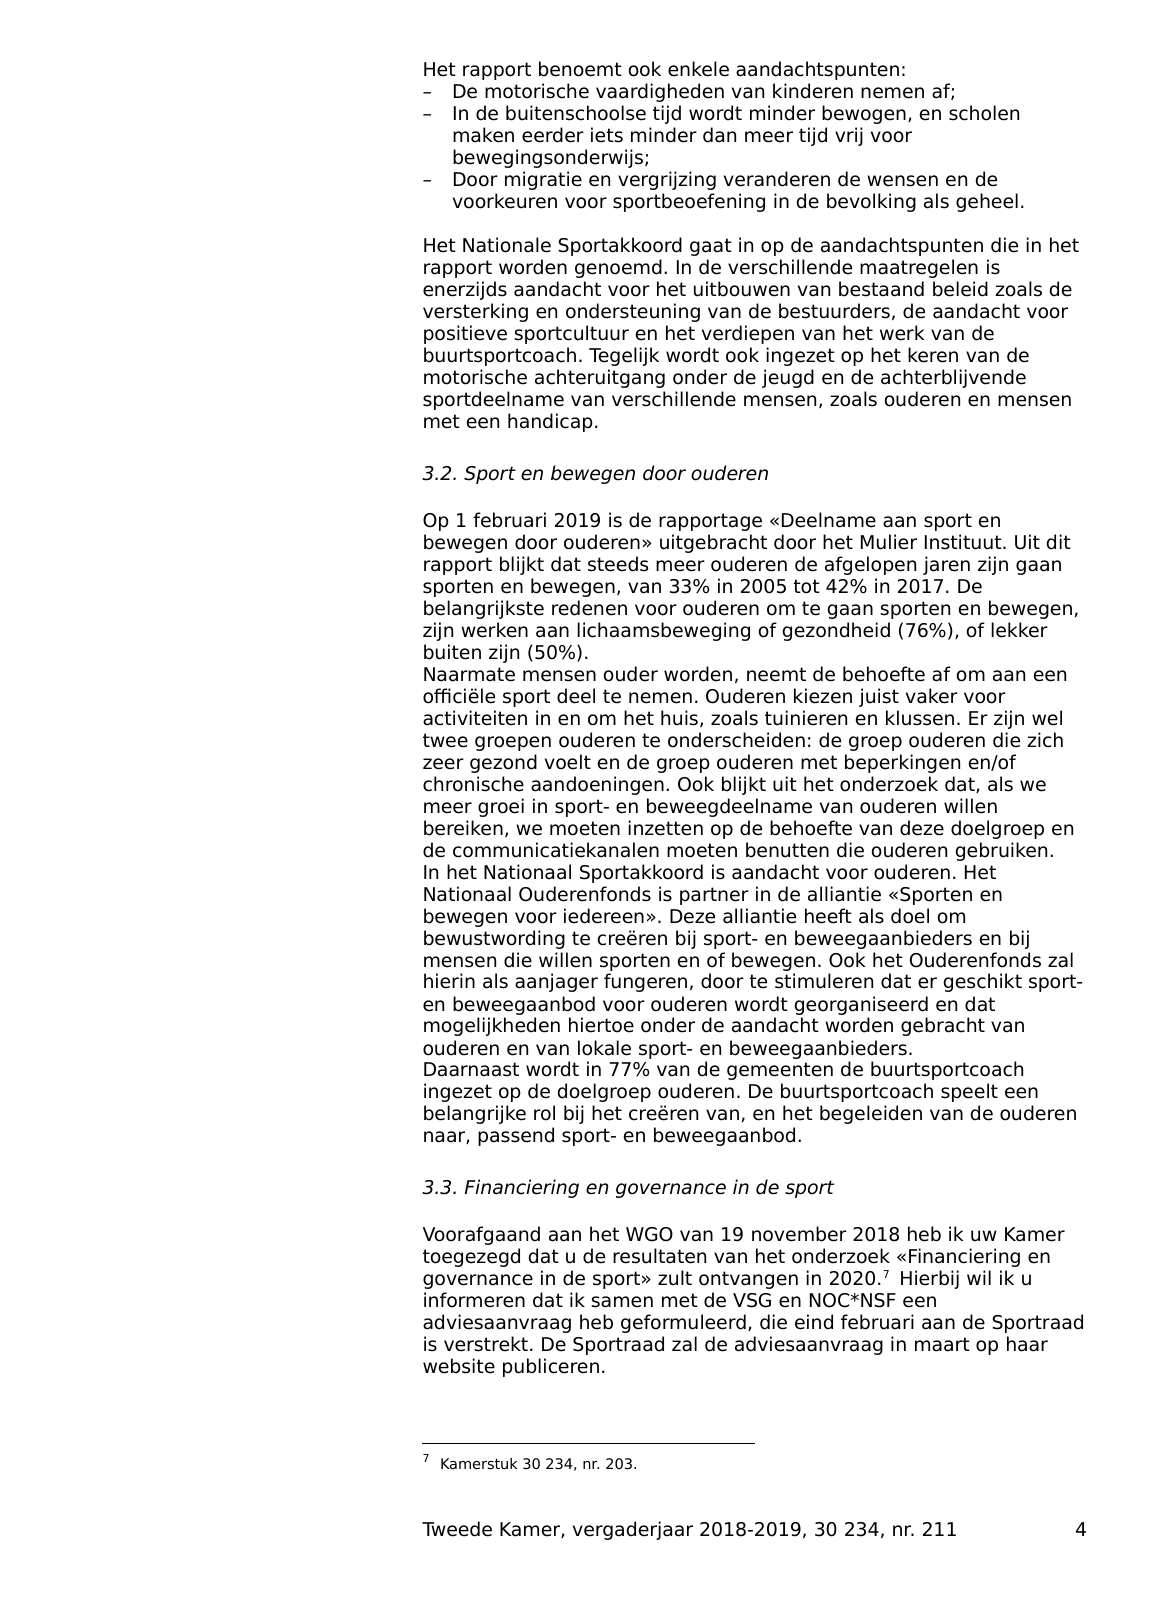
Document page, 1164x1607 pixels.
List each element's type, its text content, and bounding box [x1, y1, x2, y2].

subtitle 3.3. Financiering en governance in de sport [422, 1177, 1087, 1199]
text – In de buitenschoolse tijd wordt minder bewogen, en scholen maken eerder iets minder dan meer tijd vrij voor bewegingsonderwijs; [422, 103, 1087, 169]
text Voorafgaand aan het WGO van 19 november 2018 heb ik uw Kamer toegezegd dat u de resultaten van het onderzoek «Financiering en governance in de sport» zult ontvangen in 2020. Hierbij wil ik u informeren dat ik samen met de VSG en NOC*NSF een adviesaanvraag heb geformuleerd, die eind februari aan de Sportraad is verstrekt. De Sportraad zal de adviesaanvraag in maart op haar website publiceren. [422, 1224, 1087, 1378]
text Naarmate mensen ouder worden, neemt de behoefte af om aan een officiële sport deel te nemen. Ouderen kiezen juist vaker voor activiteiten in en om het huis, zoals tuinieren en klussen. Er zijn wel twee groepen ouderen te onderscheiden: de groep ouderen die zich zeer gezond voelt en de groep ouderen met beperkingen en/of chronische aandoeningen. Ook blijkt uit het onderzoek dat, als we meer groei in sport- en beweegdeelname van ouderen willen bereiken, we moeten inzetten op de behoefte van deze doelgroep en de communicatiekanalen moeten benutten die ouderen gebruiken. [422, 664, 1087, 862]
text Het Nationale Sportakkoord gaat in op de aandachtspunten die in het rapport worden genoemd. In de verschillende maatregelen is enerzijds aandacht voor het uitbouwen van bestaand beleid zoals de versterking en ondersteuning van de bestuurders, de aandacht voor positieve sportcultuur en het verdiepen van het werk van de buurtsportcoach. Tegelijk wordt ook ingezet op het keren van de motorische achteruitgang onder de jeugd en de achterblijvende sportdeelname van verschillende mensen, zoals ouderen en mensen met een handicap. [422, 235, 1087, 433]
text In het Nationaal Sportakkoord is aandacht voor ouderen. Het Nationaal Ouderenfonds is partner in de alliantie «Sporten en bewegen voor iedereen». Deze alliantie heeft als doel om bewustwording te creëren bij sport- en beweegaanbieders en bij mensen die willen sporten en of bewegen. Ook het Ouderenfonds zal hierin als aanjager fungeren, door te stimuleren dat er geschikt sport- en beweegaanbod voor ouderen wordt georganiseerd en dat mogelijkheden hiertoe onder de aandacht worden gebracht van ouderen en van lokale sport- en beweegaanbieders. [422, 862, 1087, 1059]
text Op 1 februari 2019 is de rapportage «Deelname aan sport en bewegen door ouderen» uitgebracht door het Mulier Instituut. Uit dit rapport blijkt dat steeds meer ouderen de afgelopen jaren zijn gaan sporten en bewegen, van 33% in 2005 tot 42% in 2017. De belangrijkste redenen voor ouderen om te gaan sporten en bewegen, zijn werken aan lichaamsbeweging of gezondheid (76%), of lekker buiten zijn (50%). [422, 510, 1087, 664]
text Daarnaast wordt in 77% van de gemeenten de buurtsportcoach ingezet op de doelgroep ouderen. De buurtsportcoach speelt een belangrijke rol bij het creëren van, en het begeleiden van de ouderen naar, passend sport- en beweegaanbod. [422, 1059, 1087, 1147]
text – Door migratie en vergrijzing veranderen de wensen en de voorkeuren voor sportbeoefening in de bevolking als geheel. [422, 169, 1087, 213]
text Kamerstuk 30 234, nr. 203. [422, 1452, 1087, 1474]
text Het rapport benoemt ook enkele aandachtspunten: [422, 59, 1087, 81]
text – De motorische vaardigheden van kinderen nemen af; [422, 81, 1087, 103]
subtitle 3.2. Sport en bewegen door ouderen [422, 463, 1087, 485]
